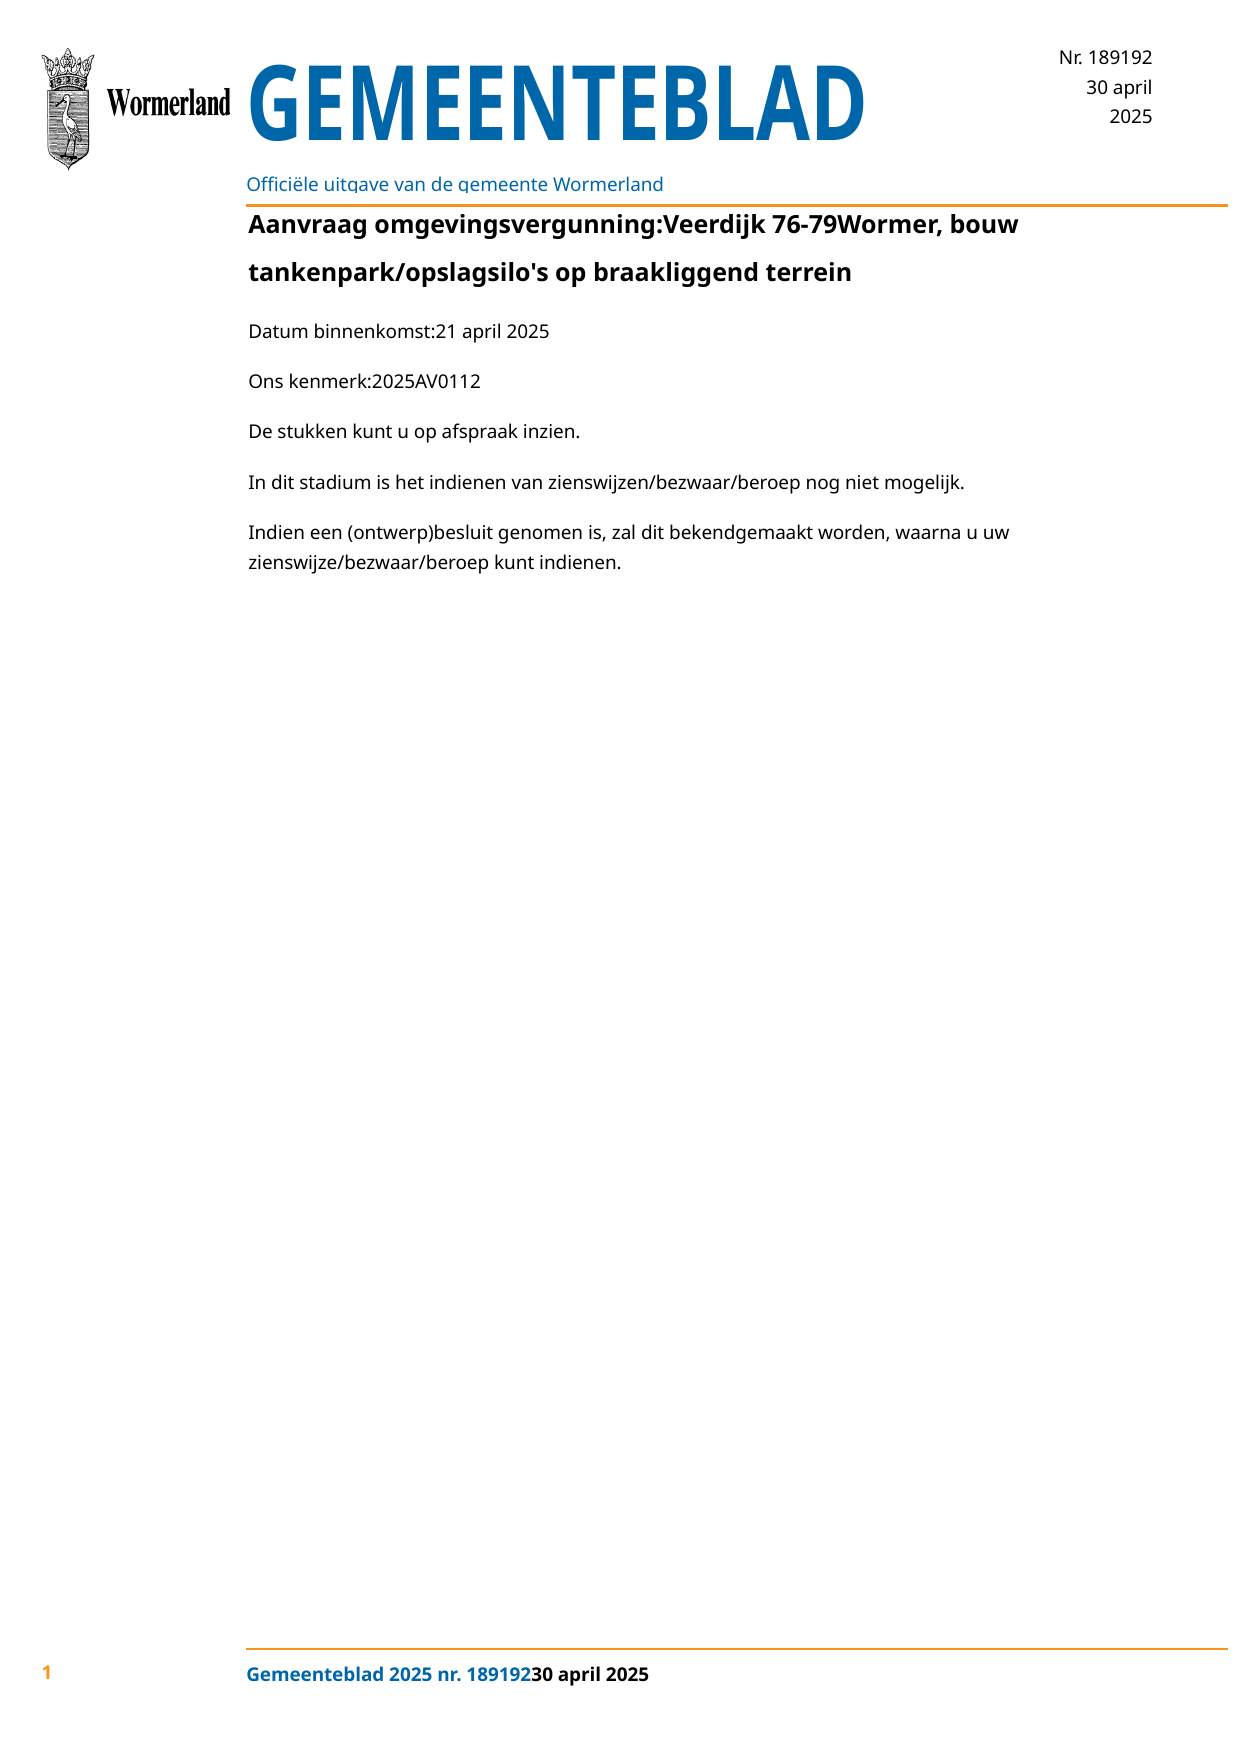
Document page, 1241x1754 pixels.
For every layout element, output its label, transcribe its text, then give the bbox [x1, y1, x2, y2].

text Indien een (ontwerp)besluit genomen is, zal dit bekendgemaakt worden, waarna u uw zienswijze/bezwaar/beroep kunt indienen. [248, 519, 1152, 575]
text De stukken kunt u op afspraak inzien. [248, 419, 1152, 444]
text Datum binnenkomst:21 april 2025 [248, 318, 1152, 344]
picture [41, 47, 231, 172]
text In dit stadium is het indienen van zienswijzen/bezwaar/beroep nog niet mogelijk. [248, 469, 1152, 495]
text Aanvraag omgevingsvergunning:Veerdijk 76-79Wormer, bouw tankenpark/opslagsilo's op braakliggend terrein [248, 207, 1152, 288]
text Ons kenmerk:2025AV0112 [248, 368, 1152, 394]
